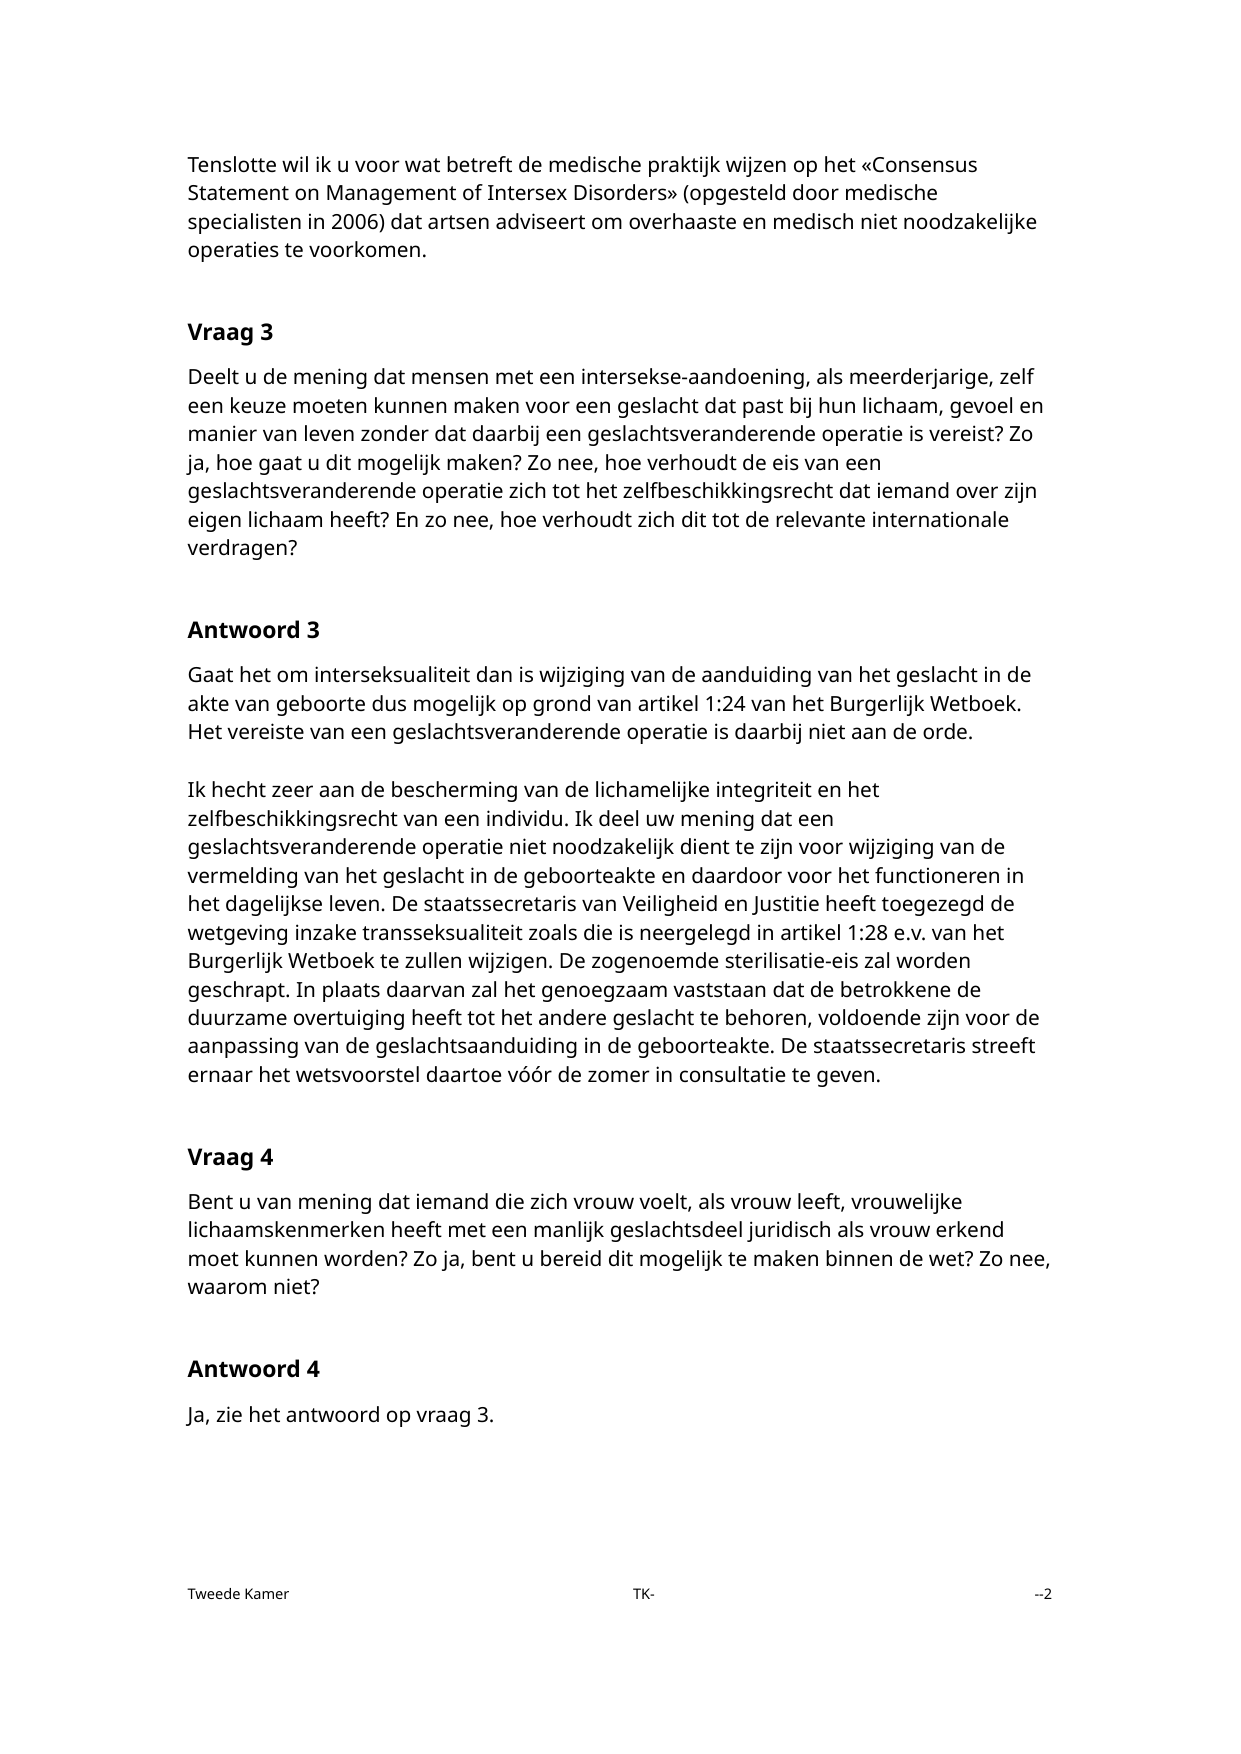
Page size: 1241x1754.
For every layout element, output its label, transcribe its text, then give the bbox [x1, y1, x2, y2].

text Tenslotte wil ik u voor wat betreft de medische praktijk wijzen op het «Consensus Statement on Management of Intersex Disorders» (opgesteld door medische specialisten in 2006) dat artsen adviseert om overhaaste en medisch niet noodzakelijke operaties te voorkomen. [187, 150, 1053, 264]
subtitle Antwoord 3 [187, 614, 1053, 645]
subtitle Vraag 4 [187, 1141, 1053, 1172]
text Bent u van mening dat iemand die zich vrouw voelt, als vrouw leeft, vrouwelijke lichaamskenmerken heeft met een manlijk geslachtsdeel juridisch als vrouw erkend moet kunnen worden? Zo ja, bent u bereid dit mogelijk te maken binnen de wet? Zo nee, waarom niet? [187, 1187, 1053, 1301]
subtitle Antwoord 4 [187, 1353, 1053, 1385]
text Gaat het om interseksualiteit dan is wijziging van de aanduiding van het geslacht in de akte van geboorte dus mogelijk op grond van artikel 1:24 van het Burgerlijk Wetboek. Het vereiste van een geslachtsveranderende operatie is daarbij niet aan de orde. [187, 660, 1053, 746]
text Deelt u de mening dat mensen met een intersekse-aandoening, als meerderjarige, zelf een keuze moeten kunnen maken voor een geslacht dat past bij hun lichaam, gevoel en manier van leven zonder dat daarbij een geslachtsveranderende operatie is vereist? Zo ja, hoe gaat u dit mogelijk maken? Zo nee, hoe verhoudt de eis van een geslachtsveranderende operatie zich tot het zelfbeschikkingsrecht dat iemand over zijn eigen lichaam heeft? En zo nee, hoe verhoudt zich dit tot de relevante internationale verdragen? [187, 362, 1053, 562]
text Ja, zie het antwoord op vraag 3. [187, 1400, 1053, 1428]
subtitle Vraag 3 [187, 316, 1053, 347]
text Ik hecht zeer aan de bescherming van de lichamelijke integriteit en het zelfbeschikkingsrecht van een individu. Ik deel uw mening dat een geslachtsveranderende operatie niet noodzakelijk dient te zijn voor wijziging van de vermelding van het geslacht in de geboorteakte en daardoor voor het functioneren in het dagelijkse leven. De staatssecretaris van Veiligheid en Justitie heeft toegezegd de wetgeving inzake transseksualiteit zoals die is neergelegd in artikel 1:28 e.v. van het Burgerlijk Wetboek te zullen wijzigen. De zogenoemde sterilisatie-eis zal worden geschrapt. In plaats daarvan zal het genoegzaam vaststaan dat de betrokkene de duurzame overtuiging heeft tot het andere geslacht te behoren, voldoende zijn voor de aanpassing van de geslachtsaanduiding in de geboorteakte. De staatssecretaris streeft ernaar het wetsvoorstel daartoe vóór de zomer in consultatie te geven. [187, 776, 1053, 1088]
